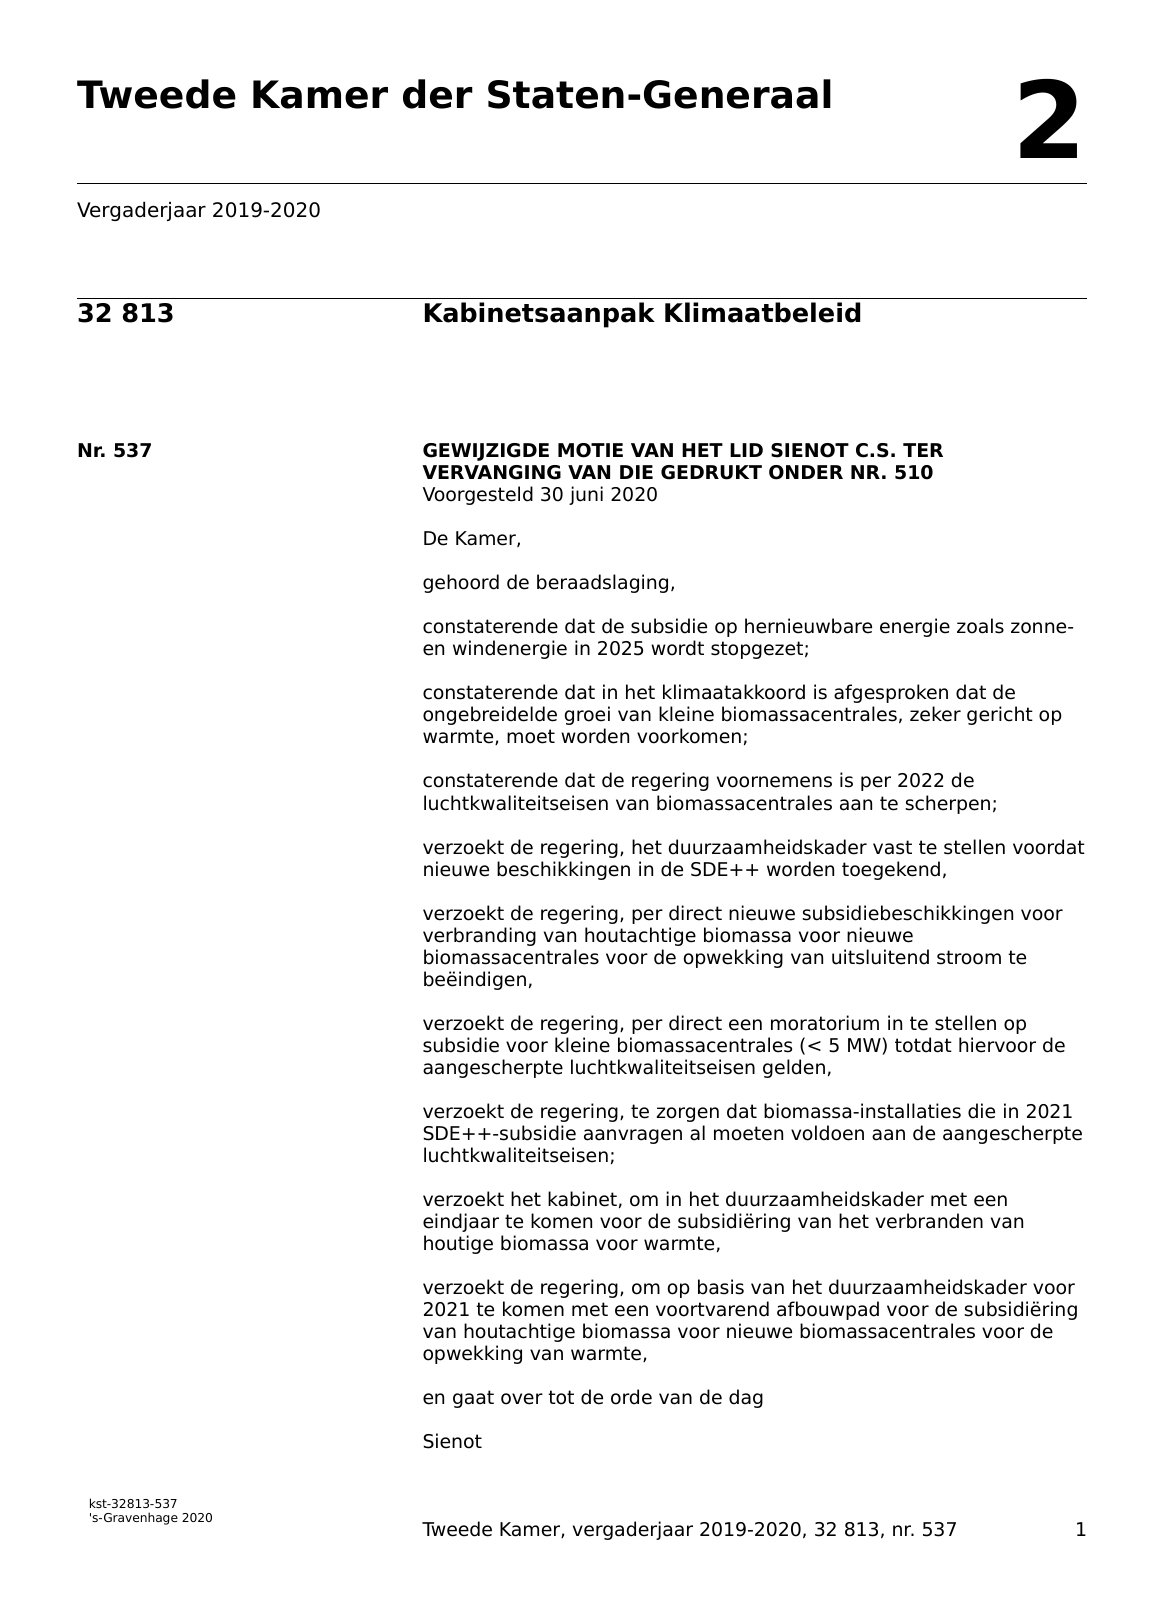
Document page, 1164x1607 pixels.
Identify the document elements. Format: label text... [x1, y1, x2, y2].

subtitle Nr. 537 GEWIJZIGDE MOTIE VAN HET LID SIENOT C.S. TER VERVANGING VAN DIE GEDRUKT ONDER NR. 510 [77, 440, 1087, 484]
text verzoekt de regering, per direct nieuwe subsidiebeschikkingen voor verbranding van houtachtige biomassa voor nieuwe biomassacentrales voor de opwekking van uitsluitend stroom te beëindigen, [422, 903, 1087, 991]
text verzoekt de regering, het duurzaamheidskader vast te stellen voordat nieuwe beschikkingen in de SDE++ worden toegekend, [422, 837, 1087, 881]
text constaterende dat de subsidie op hernieuwbare energie zoals zonne- en windenergie in 2025 wordt stopgezet; [422, 616, 1087, 660]
text en gaat over tot de orde van de dag [422, 1387, 1087, 1409]
text constaterende dat in het klimaatakkoord is afgesproken dat de ongebreidelde groei van kleine biomassacentrales, zeker gericht op warmte, moet worden voorkomen; [422, 682, 1087, 748]
table_cell Vergaderjaar 2019-2020 [77, 184, 1087, 298]
text verzoekt het kabinet, om in het duurzaamheidskader met een eindjaar te komen voor de subsidiëring van het verbranden van houtige biomassa voor warmte, [422, 1189, 1087, 1255]
text 's-Gravenhage 2020 [88, 1511, 323, 1525]
text verzoekt de regering, te zorgen dat biomassa-installaties die in 2021 SDE++-subsidie aanvragen al moeten voldoen aan de aangescherpte luchtkwaliteitseisen; [422, 1101, 1087, 1167]
text verzoekt de regering, om op basis van het duurzaamheidskader voor 2021 te komen met een voortvarend afbouwpad voor de subsidiëring van houtachtige biomassa voor nieuwe biomassacentrales voor de opwekking van warmte, [422, 1277, 1087, 1365]
text Sienot [422, 1431, 1087, 1453]
subtitle 32 813 Kabinetsaanpak Klimaatbeleid [77, 299, 1087, 329]
text kst-32813-537 [88, 1497, 323, 1511]
text constaterende dat de regering voornemens is per 2022 de luchtkwaliteitseisen van biomassacentrales aan te scherpen; [422, 770, 1087, 814]
text Voorgesteld 30 juni 2020 [422, 484, 1087, 506]
table_header 2 [886, 59, 1087, 183]
text verzoekt de regering, per direct een moratorium in te stellen op subsidie voor kleine biomassacentrales (< 5 MW) totdat hiervoor de aangescherpte luchtkwaliteitseisen gelden, [422, 1013, 1087, 1079]
text De Kamer, [422, 528, 1087, 550]
table_header Tweede Kamer der Staten-Generaal [77, 59, 886, 183]
text gehoord de beraadslaging, [422, 572, 1087, 594]
